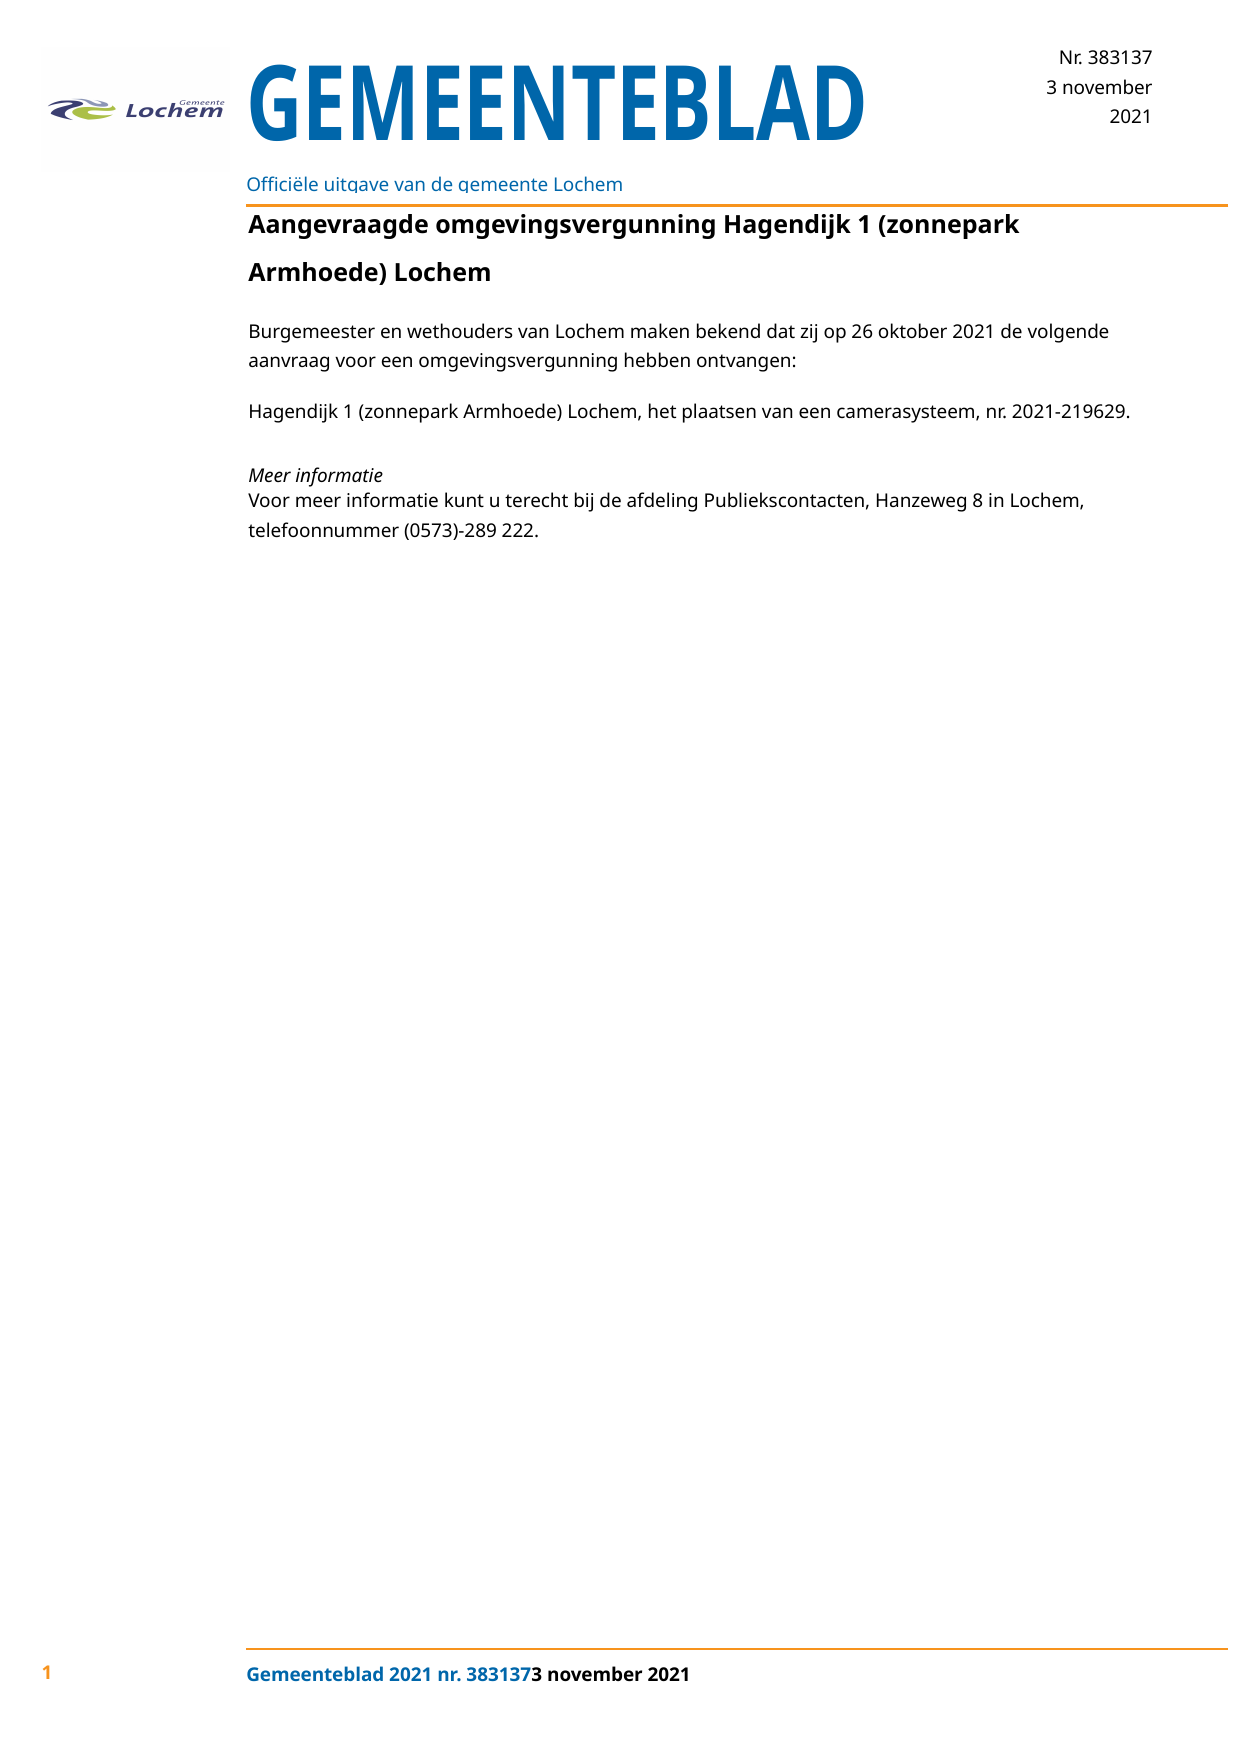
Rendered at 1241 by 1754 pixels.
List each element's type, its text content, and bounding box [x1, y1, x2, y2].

text Aangevraagde omgevingsvergunning Hagendijk 1 (zonnepark Armhoede) Lochem [248, 207, 1152, 288]
text Voor meer informatie kunt u terecht bij de afdeling Publiekscontacten, Hanzeweg 8 in Lochem, telefoonnummer (0573)-289 222. [248, 488, 1152, 543]
text Meer informatie [248, 462, 1152, 488]
text Hagendijk 1 (zonnepark Armhoede) Lochem, het plaatsen van een camerasysteem, nr. 2021-219629. [248, 398, 1152, 424]
text Burgemeester en wethouders van Lochem maken bekend dat zij op 26 oktober 2021 de volgende aanvraag voor een omgevingsvergunning hebben ontvangen: [248, 318, 1152, 373]
picture [41, 47, 231, 172]
